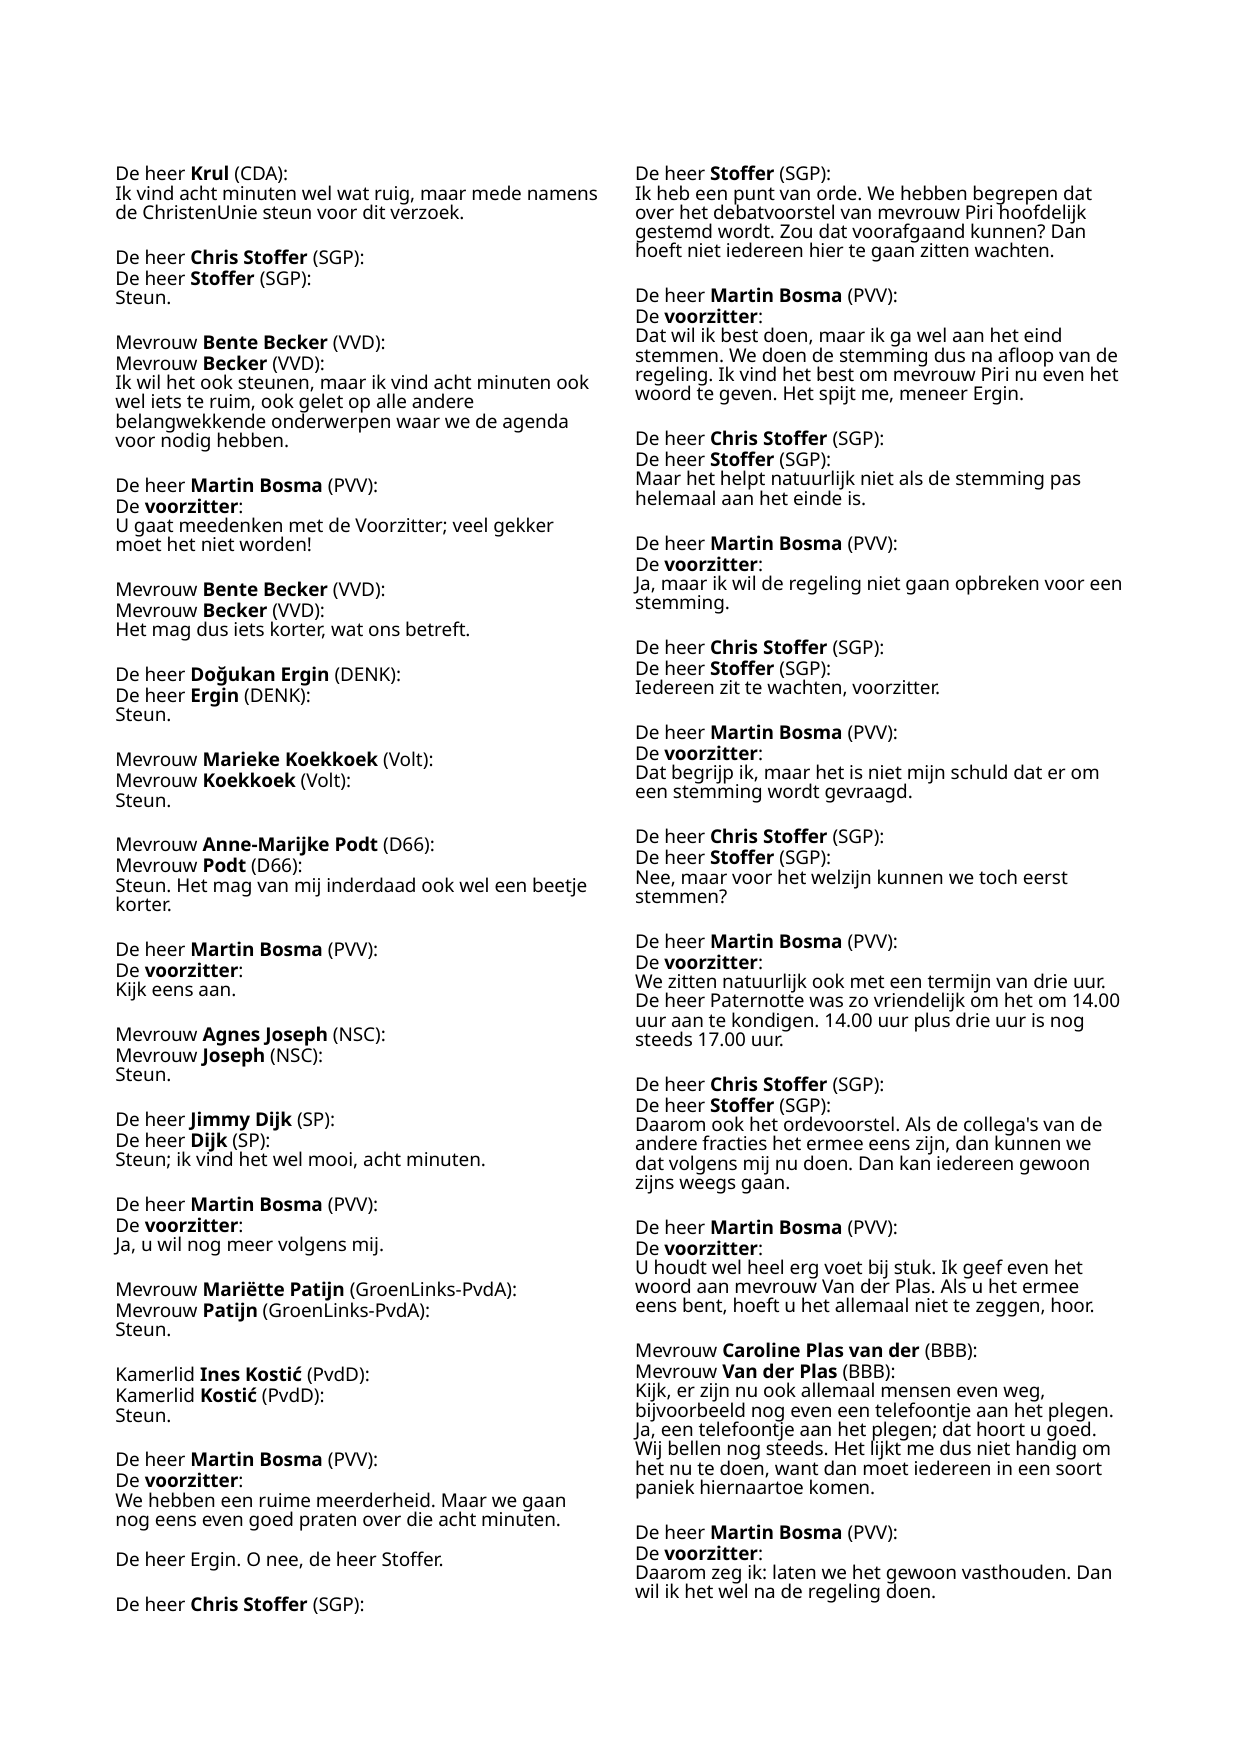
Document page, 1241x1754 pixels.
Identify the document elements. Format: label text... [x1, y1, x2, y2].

text U houdt wel heel erg voet bij stuk. Ik geef even het woord aan mevrouw Van der Plas. Als u het ermee eens bent, hoeft u het allemaal niet te zeggen, hoor. [635, 1259, 1125, 1317]
text Steun. [115, 1407, 605, 1426]
text Ik vind acht minuten wel wat ruig, maar mede namens de ChristenUnie steun voor dit verzoek. [115, 184, 605, 223]
text De heer Martin Bosma (PVV): [635, 530, 1125, 556]
text De heer Chris Stoffer (SGP): [115, 1591, 605, 1617]
text De heer Ergin. O nee, de heer Stoffer. [115, 1551, 605, 1570]
text Kijk, er zijn nu ook allemaal mensen even weg, bijvoorbeeld nog even een telefoontje aan het plegen. Ja, een telefoontje aan het plegen; dat hoort u goed. Wij bellen nog steeds. Het lijkt me dus niet handig om het nu te doen, want dan moet iedereen in een soort paniek hiernaartoe komen. [635, 1382, 1125, 1498]
text We hebben een ruime meerderheid. Maar we gaan nog eens even goed praten over die acht minuten. [115, 1492, 605, 1530]
text Mevrouw Bente Becker (VVD): [115, 329, 605, 355]
text De heer Martin Bosma (PVV): [635, 719, 1125, 745]
text De heer Martin Bosma (PVV): [115, 1447, 605, 1472]
text Mevrouw Bente Becker (VVD): [115, 576, 605, 602]
text De heer Martin Bosma (PVV): [115, 472, 605, 498]
text Daarom zeg ik: laten we het gewoon vasthouden. Dan wil ik het wel na de regeling doen. [635, 1564, 1125, 1602]
text Mevrouw Van der Plas (BBB): [635, 1363, 1125, 1382]
text Mevrouw Caroline Plas van der (BBB): [635, 1337, 1125, 1363]
text De heer Chris Stoffer (SGP): [635, 1071, 1125, 1097]
text Ik heb een punt van orde. We hebben begrepen dat over het debatvoorstel van mevrouw Piri hoofdelijk gestemd wordt. Zou dat voorafgaand kunnen? Dan hoeft niet iedereen hier te gaan zitten wachten. [635, 184, 1125, 262]
text De voorzitter: [115, 1217, 605, 1236]
text Iedereen zit te wachten, voorzitter. [635, 679, 1125, 698]
text Ja, u wil nog meer volgens mij. [115, 1236, 605, 1256]
text Mevrouw Mariëtte Patijn (GroenLinks-PvdA): [115, 1276, 605, 1302]
text De voorzitter: [115, 962, 605, 981]
text Dat begrijp ik, maar het is niet mijn schuld dat er om een stemming wordt gevraagd. [635, 764, 1125, 803]
text U gaat meedenken met de Voorzitter; veel gekker moet het niet worden! [115, 517, 605, 556]
text Mevrouw Podt (D66): [115, 857, 605, 877]
text De heer Chris Stoffer (SGP): [115, 244, 605, 270]
text Daarom ook het ordevoorstel. Als de collega's van de andere fracties het ermee eens zijn, dan kunnen we dat volgens mij nu doen. Dan kan iedereen gewoon zijns weegs gaan. [635, 1116, 1125, 1193]
text Mevrouw Anne-Marijke Podt (D66): [115, 832, 605, 857]
text Steun. [115, 706, 605, 726]
text Mevrouw Becker (VVD): [115, 355, 605, 374]
text De heer Martin Bosma (PVV): [115, 1191, 605, 1217]
text De heer Stoffer (SGP): [635, 451, 1125, 470]
text De heer Stoffer (SGP): [635, 849, 1125, 869]
text De heer Chris Stoffer (SGP): [635, 824, 1125, 849]
text De voorzitter: [635, 308, 1125, 327]
text De voorzitter: [635, 954, 1125, 973]
text We zitten natuurlijk ook met een termijn van drie uur. De heer Paternotte was zo vriendelijk om het om 14.00 uur aan te kondigen. 14.00 uur plus drie uur is nog steeds 17.00 uur. [635, 973, 1125, 1050]
text De heer Doğukan Ergin (DENK): [115, 661, 605, 687]
text De heer Jimmy Dijk (SP): [115, 1106, 605, 1132]
text Mevrouw Joseph (NSC): [115, 1047, 605, 1066]
text De voorzitter: [635, 745, 1125, 764]
text De heer Chris Stoffer (SGP): [635, 634, 1125, 660]
text Maar het helpt natuurlijk niet als de stemming pas helemaal aan het einde is. [635, 470, 1125, 509]
text De heer Krul (CDA): [115, 165, 605, 184]
text Nee, maar voor het welzijn kunnen we toch eerst stemmen? [635, 869, 1125, 907]
text De heer Stoffer (SGP): [635, 1097, 1125, 1116]
text Steun. Het mag van mij inderdaad ook wel een beetje korter. [115, 877, 605, 915]
text Steun; ik vind het wel mooi, acht minuten. [115, 1151, 605, 1171]
text Het mag dus iets korter, wat ons betreft. [115, 621, 605, 641]
text Steun. [115, 792, 605, 811]
text Dat wil ik best doen, maar ik ga wel aan het eind stemmen. We doen de stemming dus na afloop van de regeling. Ik vind het best om mevrouw Piri nu even het woord te geven. Het spijt me, meneer Ergin. [635, 327, 1125, 404]
text Steun. [115, 1321, 605, 1341]
text Mevrouw Marieke Koekkoek (Volt): [115, 747, 605, 772]
text De heer Ergin (DENK): [115, 687, 605, 706]
text De heer Chris Stoffer (SGP): [635, 425, 1125, 451]
text Mevrouw Patijn (GroenLinks-PvdA): [115, 1302, 605, 1321]
text Ik wil het ook steunen, maar ik vind acht minuten ook wel iets te ruim, ook gelet op alle andere belangwekkende onderwerpen waar we de agenda voor nodig hebben. [115, 374, 605, 451]
text De voorzitter: [635, 1545, 1125, 1564]
text Mevrouw Becker (VVD): [115, 602, 605, 621]
text De voorzitter: [635, 556, 1125, 575]
text De heer Martin Bosma (PVV): [635, 282, 1125, 308]
text De heer Dijk (SP): [115, 1132, 605, 1151]
text De voorzitter: [115, 1472, 605, 1492]
text Steun. [115, 1066, 605, 1085]
text Kamerlid Ines Kostić (PvdD): [115, 1362, 605, 1387]
text De heer Stoffer (SGP): [115, 270, 605, 289]
text Mevrouw Koekkoek (Volt): [115, 772, 605, 792]
text De heer Martin Bosma (PVV): [635, 1214, 1125, 1239]
text De heer Martin Bosma (PVV): [115, 936, 605, 962]
text De voorzitter: [115, 498, 605, 517]
text De heer Martin Bosma (PVV): [635, 1519, 1125, 1545]
text De voorzitter: [635, 1239, 1125, 1259]
text Mevrouw Agnes Joseph (NSC): [115, 1021, 605, 1047]
text Kijk eens aan. [115, 981, 605, 1000]
text De heer Stoffer (SGP): [635, 660, 1125, 679]
text Kamerlid Kostić (PvdD): [115, 1387, 605, 1407]
text Steun. [115, 289, 605, 308]
text De heer Stoffer (SGP): [635, 165, 1125, 184]
text De heer Martin Bosma (PVV): [635, 928, 1125, 954]
text Ja, maar ik wil de regeling niet gaan opbreken voor een stemming. [635, 575, 1125, 613]
